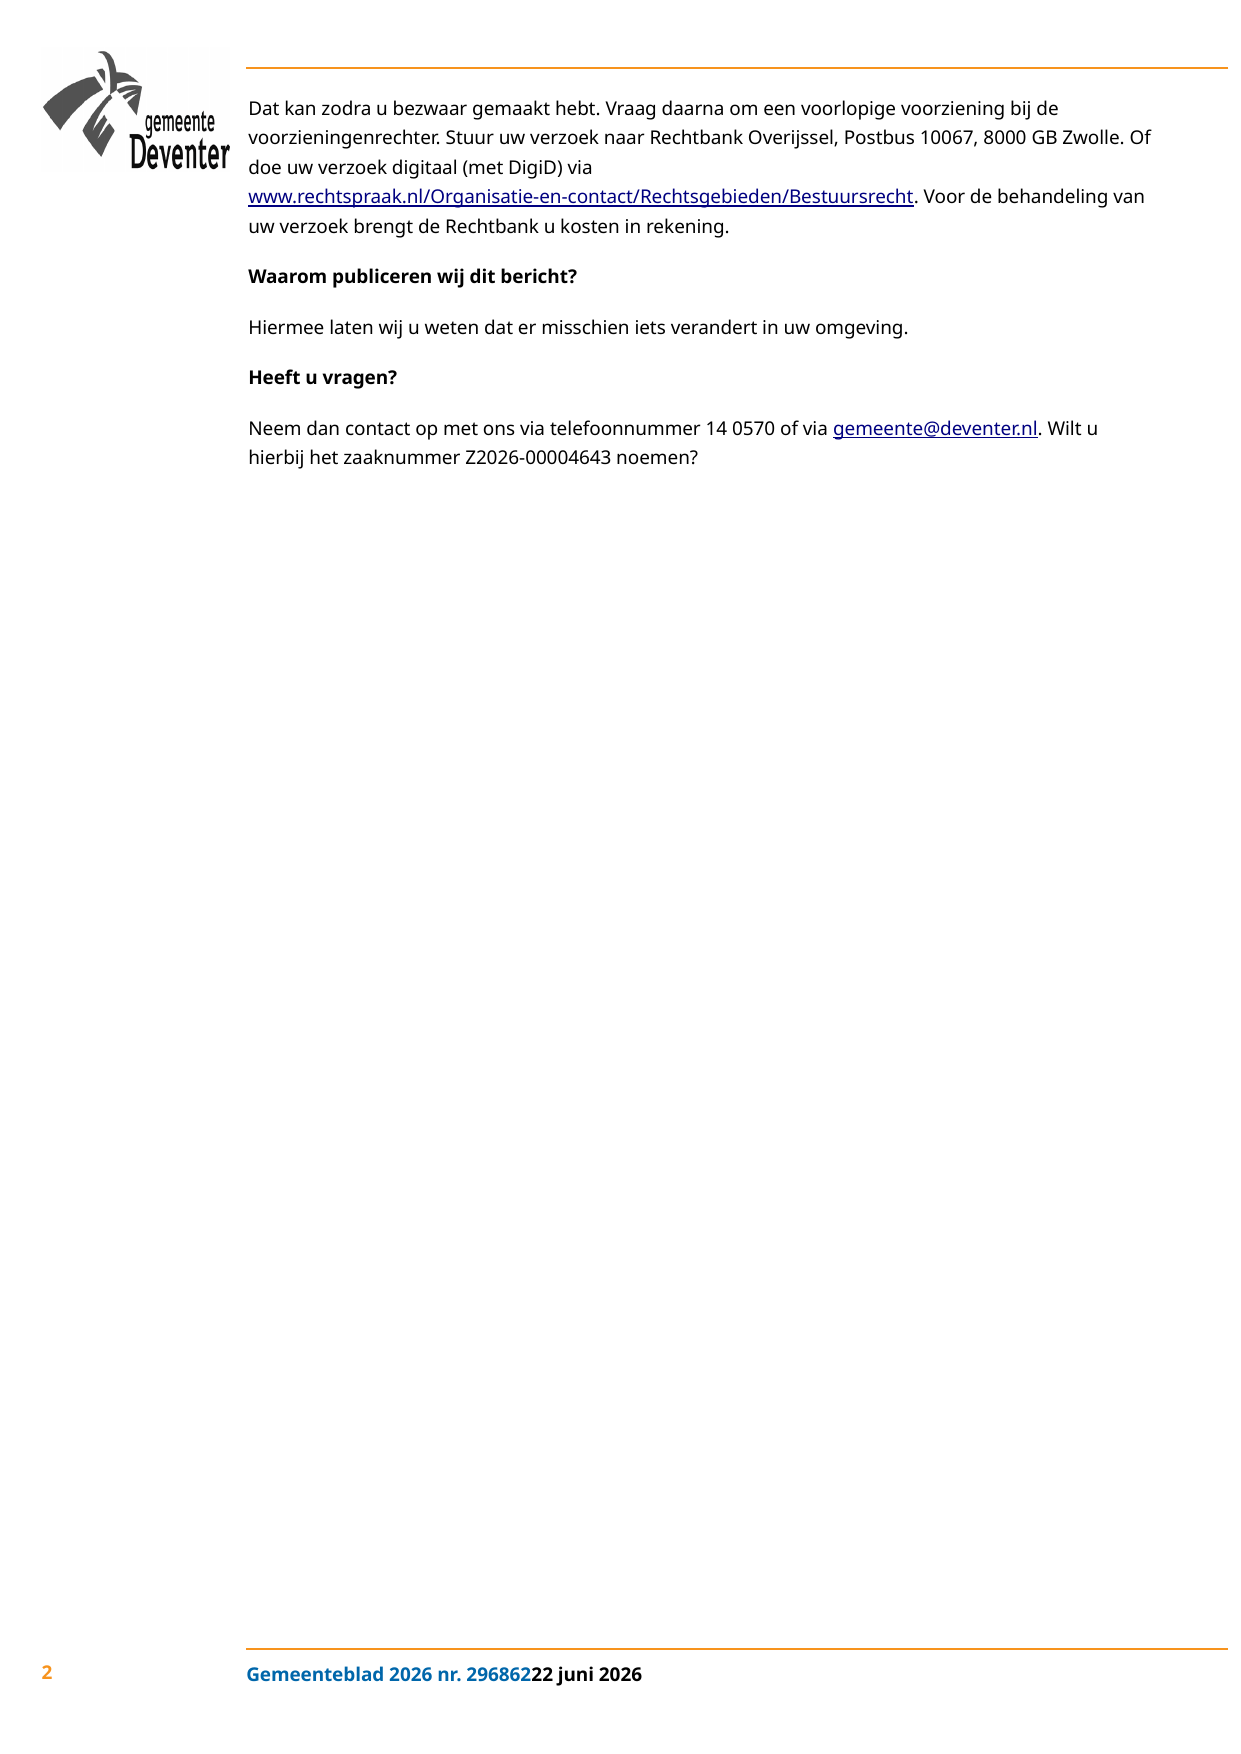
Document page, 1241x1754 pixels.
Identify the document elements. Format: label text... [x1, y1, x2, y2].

text Hiermee laten wij u weten dat er misschien iets verandert in uw omgeving. [248, 314, 1152, 340]
text Dat kan zodra u bezwaar gemaakt hebt. Vraag daarna om een voorlopige voorziening bij de voorzieningenrechter. Stuur uw verzoek naar Rechtbank Overijssel, Postbus 10067, 8000 GB Zwolle. Of doe uw verzoek digitaal (met DigiD) via www.rechtspraak.nl/Organisatie-en-contact/Rechtsgebieden/Bestuursrecht. Voor de behandeling van uw verzoek brengt de Rechtbank u kosten in rekening. [248, 95, 1152, 239]
text Heeft u vragen? [248, 364, 1152, 390]
text Neem dan contact op met ons via telefoonnummer 14 0570 of via gemeente@deventer.nl. Wilt u hierbij het zaaknummer Z2026-00004643 noemen? [248, 415, 1152, 470]
picture [41, 47, 231, 172]
text Waarom publiceren wij dit bericht? [248, 263, 1152, 289]
